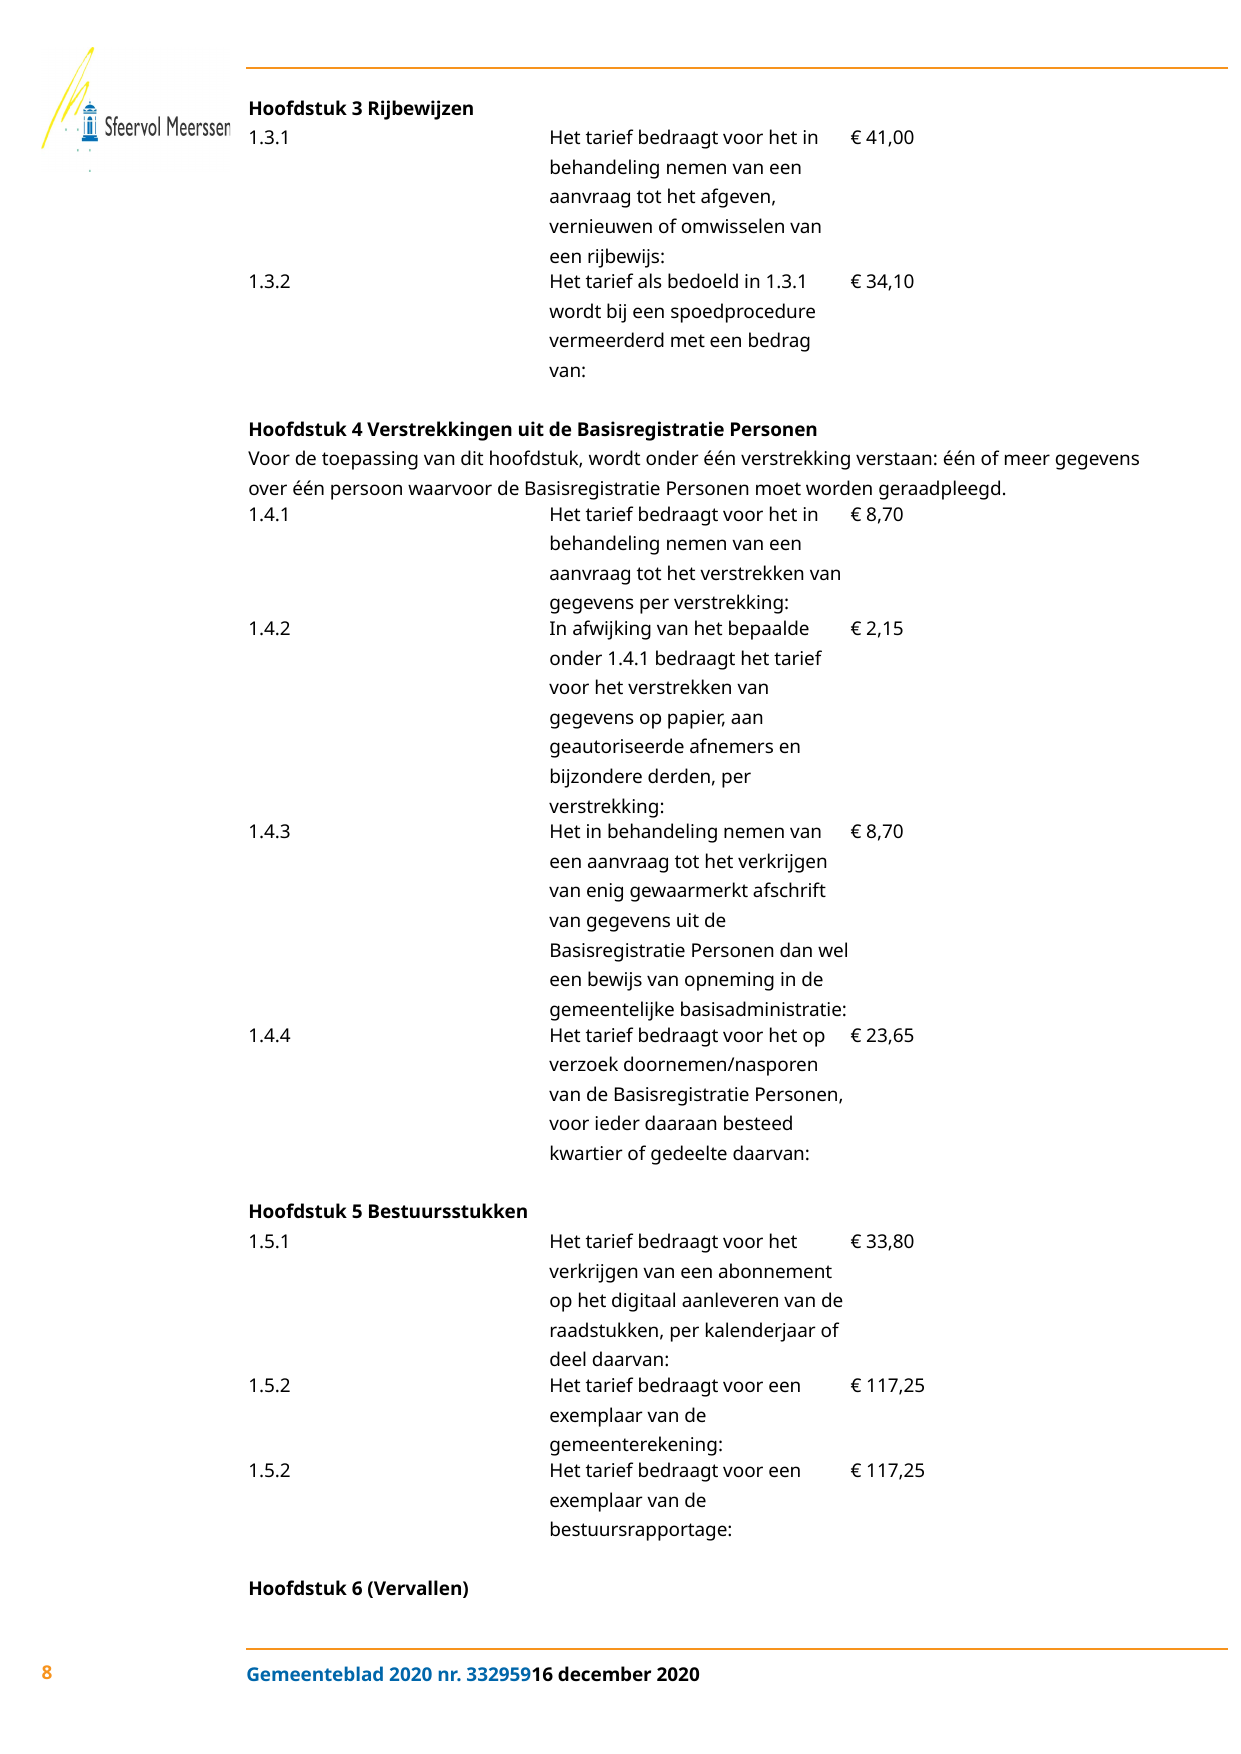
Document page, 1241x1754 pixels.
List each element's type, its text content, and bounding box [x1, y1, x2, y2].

table_cell Het tarief bedraagt voor een exemplaar van de bestuursrapportage: [549, 1457, 850, 1542]
table_cell 1.4.3 [248, 819, 549, 1022]
table_header Het tarief bedraagt voor het in behandeling nemen van een aanvraag tot het afgeven, vernieuwen of omwisselen van een rijbewijs: [549, 125, 850, 268]
table_cell In afwijking van het bepaalde onder 1.4.1 bedraagt het tarief voor het verstrekken van gegevens op papier, aan geautoriseerde afnemers en bijzondere derden, per verstrekking: [549, 615, 850, 818]
table_header Voor de toepassing van dit hoofdstuk, wordt onder één verstrekking verstaan: één of meer gegevens over één persoon waarvoor de Basisregistratie Personen moet worden geraadpleegd. [248, 446, 1152, 501]
table_cell € 117,25 [850, 1457, 1152, 1542]
table_cell € 34,10 [850, 269, 1152, 383]
picture [41, 47, 231, 172]
table_cell 1.5.2 [248, 1373, 549, 1457]
text Hoofdstuk 4 Verstrekkingen uit de Basisregistratie Personen [248, 416, 1152, 442]
text Hoofdstuk 5 Bestuursstukken [248, 1199, 1152, 1224]
table_header 1.5.1 [248, 1228, 549, 1372]
table_header € 41,00 [850, 125, 1152, 268]
table_cell Het in behandeling nemen van een aanvraag tot het verkrijgen van enig gewaarmerkt afschrift van gegevens uit de Basisregistratie Personen dan wel een bewijs van opneming in de gemeentelijke basisadministratie: [549, 819, 850, 1022]
table_cell € 117,25 [850, 1373, 1152, 1457]
text Hoofdstuk 6 (Vervallen) [248, 1575, 1152, 1601]
table_cell 1.5.2 [248, 1457, 549, 1542]
text Hoofdstuk 3 Rijbewijzen [248, 95, 1152, 121]
table_cell 1.4.4 [248, 1022, 549, 1166]
table_cell Het tarief bedraagt voor het op verzoek doornemen/nasporen van de Basisregistratie Personen, voor ieder daaraan besteed kwartier of gedeelte daarvan: [549, 1022, 850, 1166]
table_cell € 8,70 [850, 819, 1152, 1022]
table_cell € 8,70 [850, 501, 1152, 615]
table_cell 1.3.2 [248, 269, 549, 383]
table_cell 1.4.2 [248, 615, 549, 818]
table_cell Het tarief als bedoeld in 1.3.1 wordt bij een spoedprocedure vermeerderd met een bedrag van: [549, 269, 850, 383]
table_cell € 2,15 [850, 615, 1152, 818]
table_cell Het tarief bedraagt voor het in behandeling nemen van een aanvraag tot het verstrekken van gegevens per verstrekking: [549, 501, 850, 615]
table_cell Het tarief bedraagt voor een exemplaar van de gemeenterekening: [549, 1373, 850, 1457]
table_header 1.3.1 [248, 125, 549, 268]
table_cell € 23,65 [850, 1022, 1152, 1166]
table_cell 1.4.1 [248, 501, 549, 615]
table_header Het tarief bedraagt voor het verkrijgen van een abonnement op het digitaal aanleveren van de raadstukken, per kalenderjaar of deel daarvan: [549, 1228, 850, 1372]
table_header € 33,80 [850, 1228, 1152, 1372]
